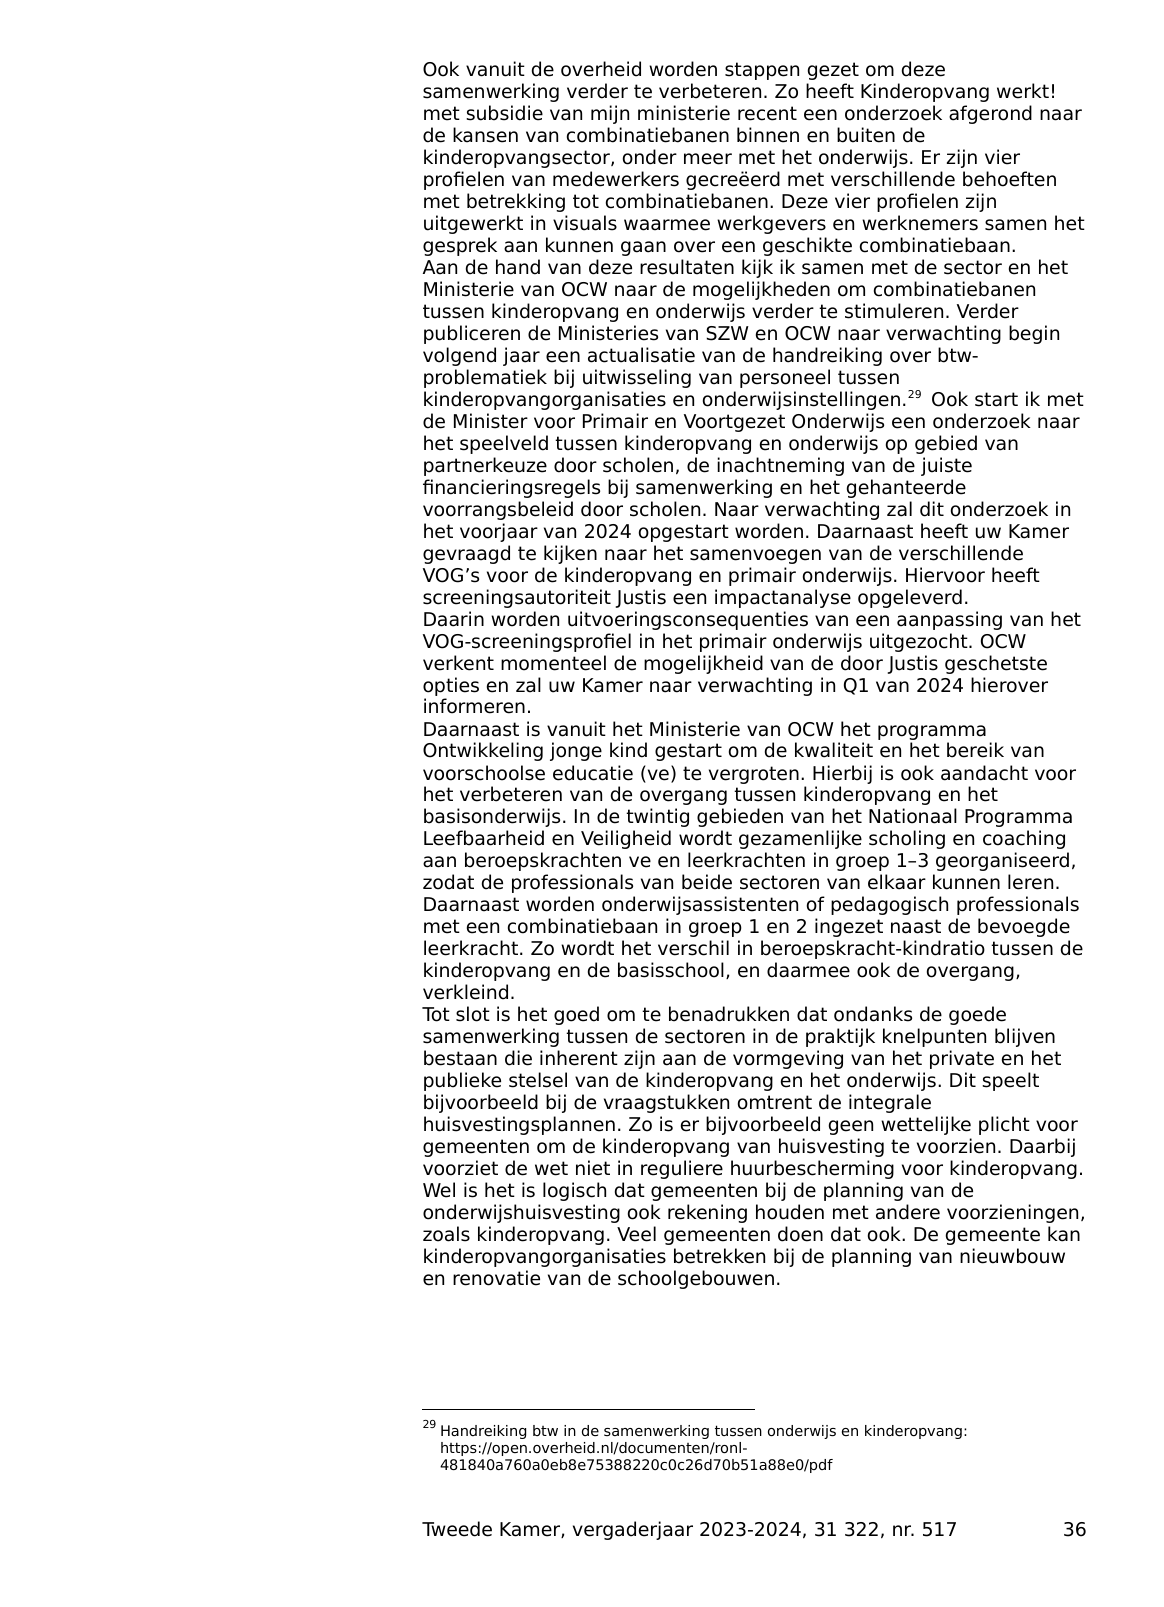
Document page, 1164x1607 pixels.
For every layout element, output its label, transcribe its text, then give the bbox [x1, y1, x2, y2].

text Handreiking btw in de samenwerking tussen onderwijs en kinderopvang: https://open.overheid.nl/documenten/ronl-481840a760a0eb8e75388220c0c26d70b51a88e0/pdf [422, 1418, 1087, 1474]
text Daarnaast is vanuit het Ministerie van OCW het programma Ontwikkeling jonge kind gestart om de kwaliteit en het bereik van voorschoolse educatie (ve) te vergroten. Hierbij is ook aandacht voor het verbeteren van de overgang tussen kinderopvang en het basisonderwijs. In de twintig gebieden van het Nationaal Programma Leefbaarheid en Veiligheid wordt gezamenlijke scholing en coaching aan beroepskrachten ve en leerkrachten in groep 1–3 georganiseerd, zodat de professionals van beide sectoren van elkaar kunnen leren. Daarnaast worden onderwijsassistenten of pedagogisch professionals met een combinatiebaan in groep 1 en 2 ingezet naast de bevoegde leerkracht. Zo wordt het verschil in beroepskracht-kindratio tussen de kinderopvang en de basisschool, en daarmee ook de overgang, verkleind. [422, 718, 1087, 1004]
text Daarin worden uitvoeringsconsequenties van een aanpassing van het VOG-screeningsprofiel in het primair onderwijs uitgezocht. OCW verkent momenteel de mogelijkheid van de door Justis geschetste opties en zal uw Kamer naar verwachting in Q1 van 2024 hierover informeren. [422, 608, 1087, 718]
text Aan de hand van deze resultaten kijk ik samen met de sector en het Ministerie van OCW naar de mogelijkheden om combinatiebanen tussen kinderopvang en onderwijs verder te stimuleren. Verder publiceren de Ministeries van SZW en OCW naar verwachting begin volgend jaar een actualisatie van de handreiking over btw-problematiek bij uitwisseling van personeel tussen kinderopvangorganisaties en onderwijsinstellingen. Ook start ik met de Minister voor Primair en Voortgezet Onderwijs een onderzoek naar het speelveld tussen kinderopvang en onderwijs op gebied van partnerkeuze door scholen, de inachtneming van de juiste financieringsregels bij samenwerking en het gehanteerde voorrangsbeleid door scholen. Naar verwachting zal dit onderzoek in het voorjaar van 2024 opgestart worden. Daarnaast heeft uw Kamer gevraagd te kijken naar het samenvoegen van de verschillende VOG’s voor de kinderopvang en primair onderwijs. Hiervoor heeft screeningsautoriteit Justis een impactanalyse opgeleverd. [422, 257, 1087, 608]
text Tot slot is het goed om te benadrukken dat ondanks de goede samenwerking tussen de sectoren in de praktijk knelpunten blijven bestaan die inherent zijn aan de vormgeving van het private en het publieke stelsel van de kinderopvang en het onderwijs. Dit speelt bijvoorbeeld bij de vraagstukken omtrent de integrale huisvestingsplannen. Zo is er bijvoorbeeld geen wettelijke plicht voor gemeenten om de kinderopvang van huisvesting te voorzien. Daarbij voorziet de wet niet in reguliere huurbescherming voor kinderopvang. Wel is het is logisch dat gemeenten bij de planning van de onderwijshuisvesting ook rekening houden met andere voorzieningen, zoals kinderopvang. Veel gemeenten doen dat ook. De gemeente kan kinderopvangorganisaties betrekken bij de planning van nieuwbouw en renovatie van de schoolgebouwen. [422, 1004, 1087, 1290]
text Ook vanuit de overheid worden stappen gezet om deze samenwerking verder te verbeteren. Zo heeft Kinderopvang werkt! met subsidie van mijn ministerie recent een onderzoek afgerond naar de kansen van combinatiebanen binnen en buiten de kinderopvangsector, onder meer met het onderwijs. Er zijn vier profielen van medewerkers gecreëerd met verschillende behoeften met betrekking tot combinatiebanen. Deze vier profielen zijn uitgewerkt in visuals waarmee werkgevers en werknemers samen het gesprek aan kunnen gaan over een geschikte combinatiebaan. [422, 59, 1087, 257]
